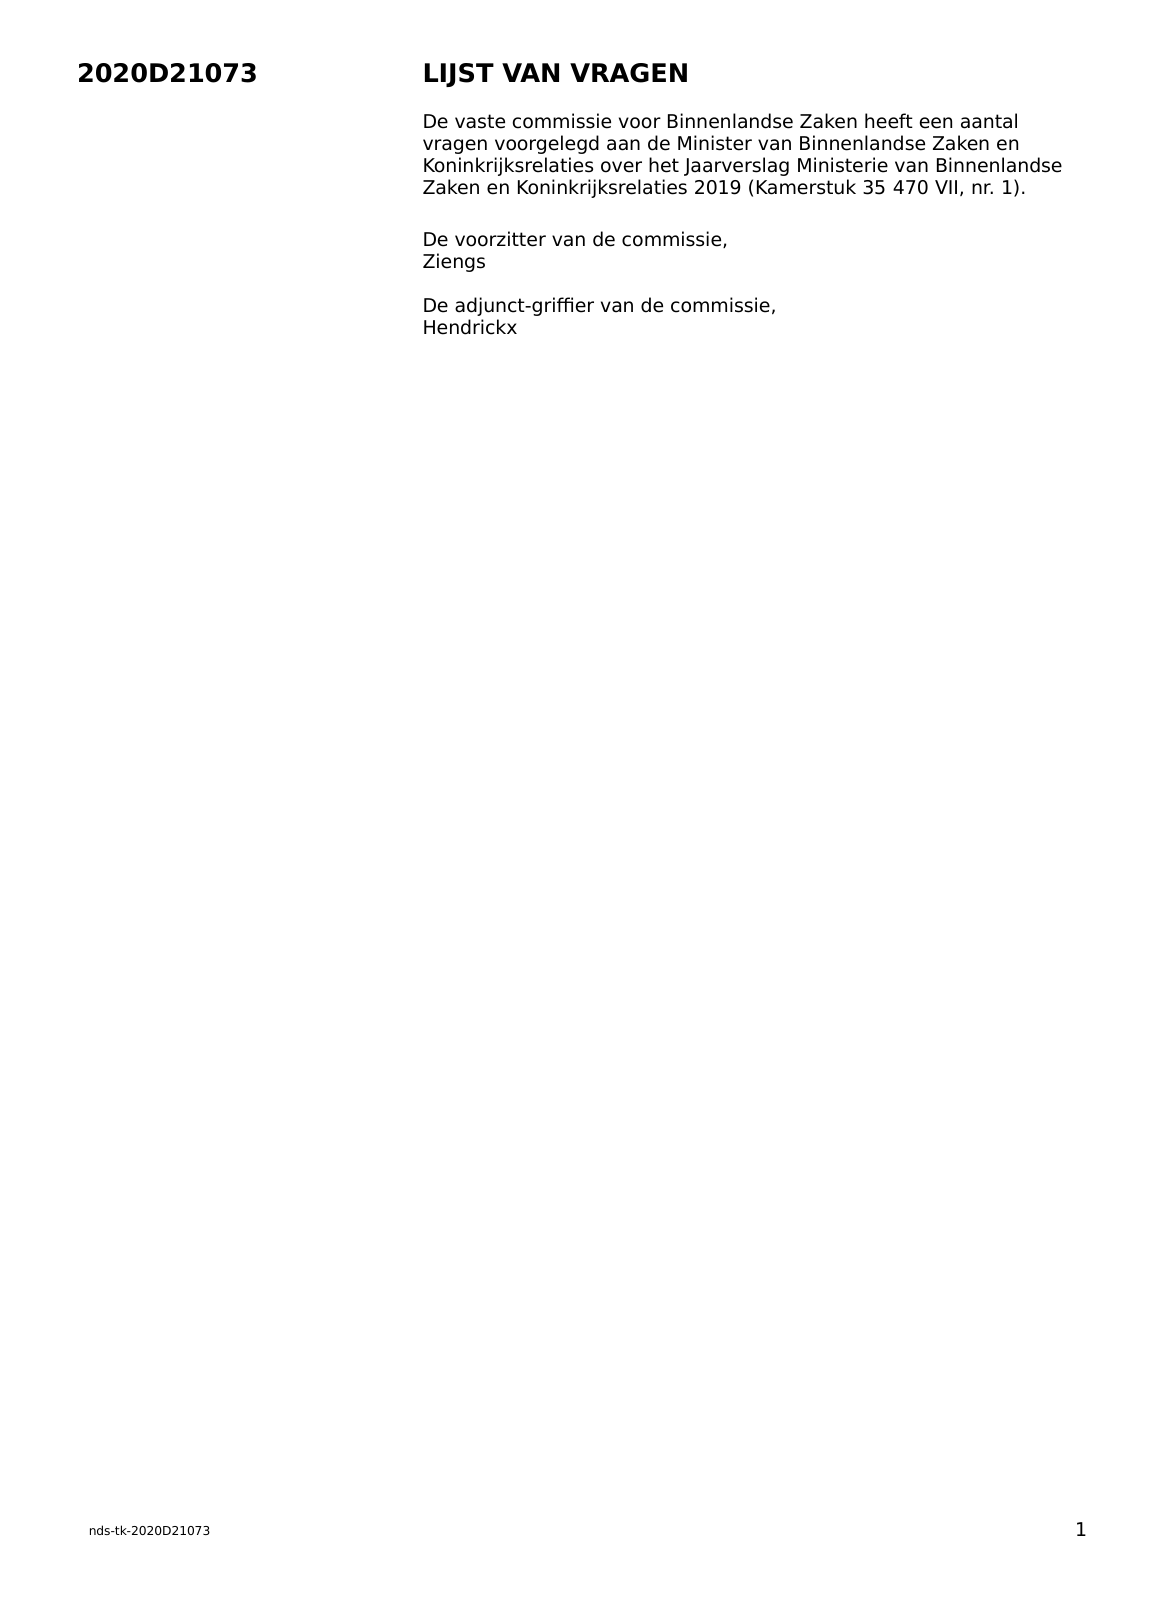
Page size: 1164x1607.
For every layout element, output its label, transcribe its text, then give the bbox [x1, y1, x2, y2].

text De voorzitter van de commissie, Ziengs [422, 229, 1087, 273]
text De vaste commissie voor Binnenlandse Zaken heeft een aantal vragen voorgelegd aan de Minister van Binnenlandse Zaken en Koninkrijksrelaties over het Jaarverslag Ministerie van Binnenlandse Zaken en Koninkrijksrelaties 2019 (Kamerstuk 35 470 VII, nr. 1). [422, 111, 1087, 199]
text 2020D21073 LIJST VAN VRAGEN [77, 59, 1087, 89]
text nds-tk-2020D21073 [88, 1524, 323, 1538]
text De adjunct-griffier van de commissie, Hendrickx [422, 295, 1087, 339]
